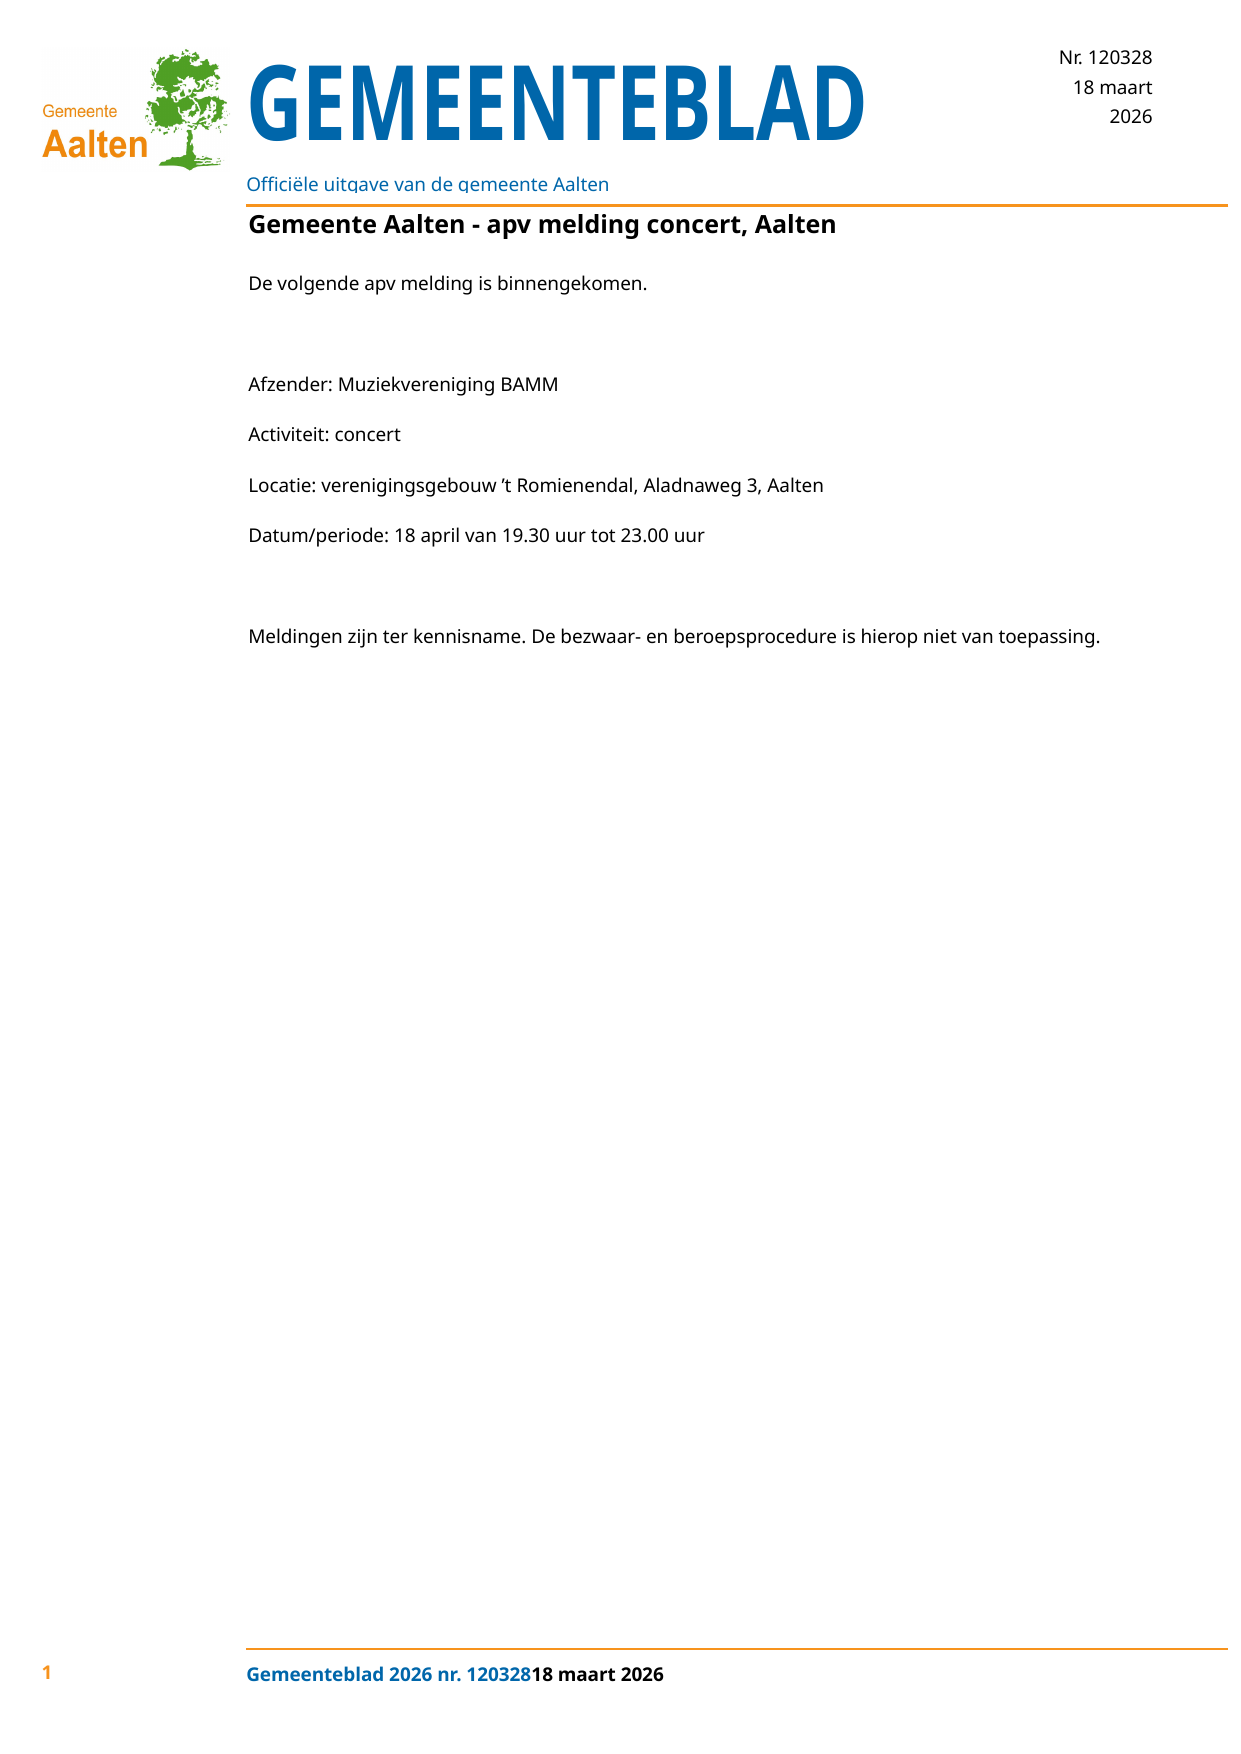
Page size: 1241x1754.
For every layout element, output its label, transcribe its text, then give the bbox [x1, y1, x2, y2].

text Meldingen zijn ter kennisname. De bezwaar- en beroepsprocedure is hierop niet van toepassing. [248, 623, 1152, 649]
text Gemeente Aalten - apv melding concert, Aalten [248, 207, 1152, 241]
text Locatie: verenigingsgebouw ’t Romienendal, Aladnaweg 3, Aalten [248, 472, 1152, 498]
picture [41, 47, 231, 172]
text Afzender: Muziekvereniging BAMM [248, 371, 1152, 397]
text De volgende apv melding is binnengekomen. [248, 270, 1152, 296]
text Datum/periode: 18 april van 19.30 uur tot 23.00 uur [248, 522, 1152, 548]
text Activiteit: concert [248, 422, 1152, 447]
